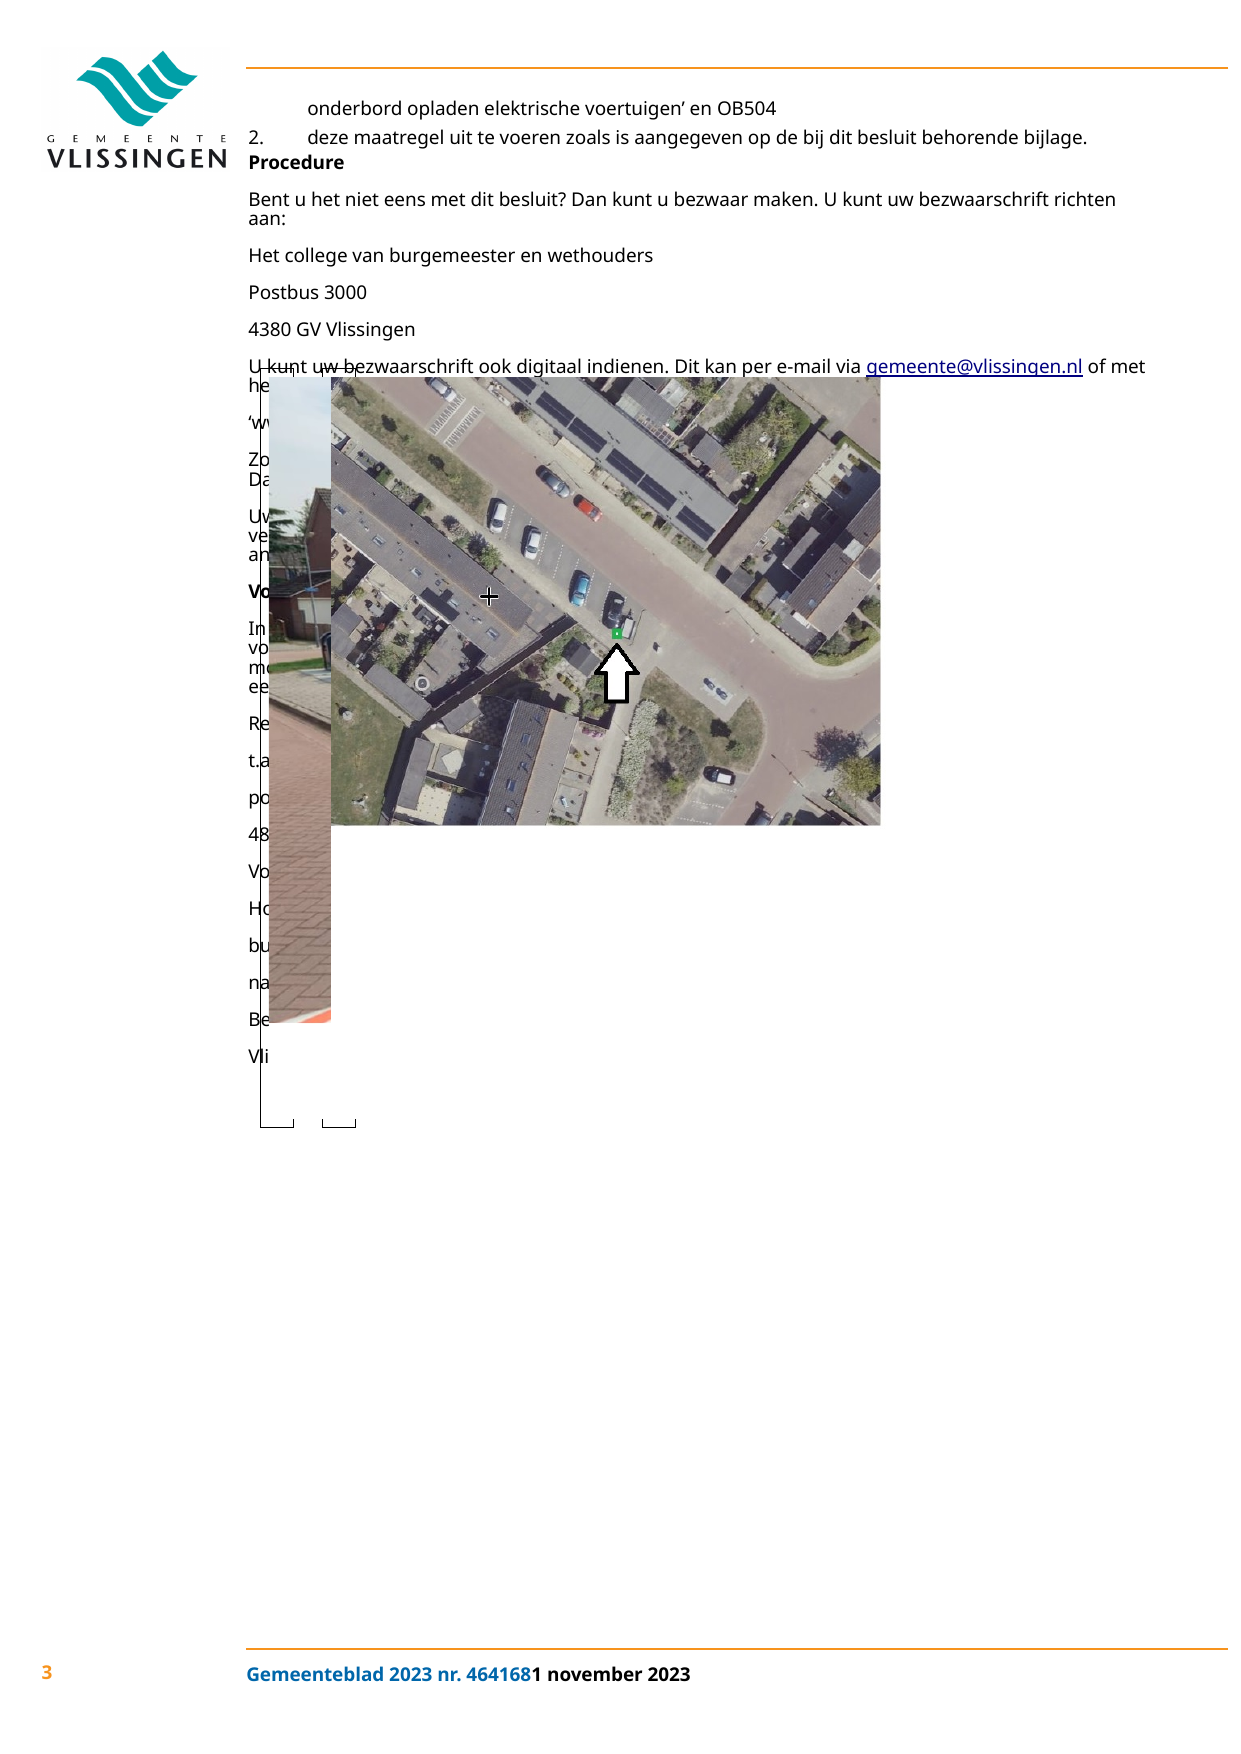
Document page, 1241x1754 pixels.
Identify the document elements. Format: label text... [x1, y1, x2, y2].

list onderbord opladen elektrische voertuigen’ en OB504 [248, 95, 1152, 121]
text U kunt uw bezwaarschrift ook digitaal indienen. Dit kan per e-mail via gemeente@vlissingen.nl of met het digitale formulier van de gemeente. Dit formulier vindt u op: [248, 358, 1152, 397]
text Procedure [248, 154, 1152, 173]
text Postbus 3000 [248, 284, 1152, 303]
picture [268, 377, 1217, 1119]
picture [41, 47, 231, 172]
text 4380 GV Vlissingen [248, 321, 1152, 340]
list deze maatregel uit te voeren zoals is aangegeven op de bij dit besluit behorende bijlage. [248, 124, 1152, 150]
text Het college van burgemeester en wethouders [248, 247, 1152, 266]
text Bent u het niet eens met dit besluit? Dan kunt u bezwaar maken. U kunt uw bezwaarschrift richten aan: [248, 191, 1152, 229]
